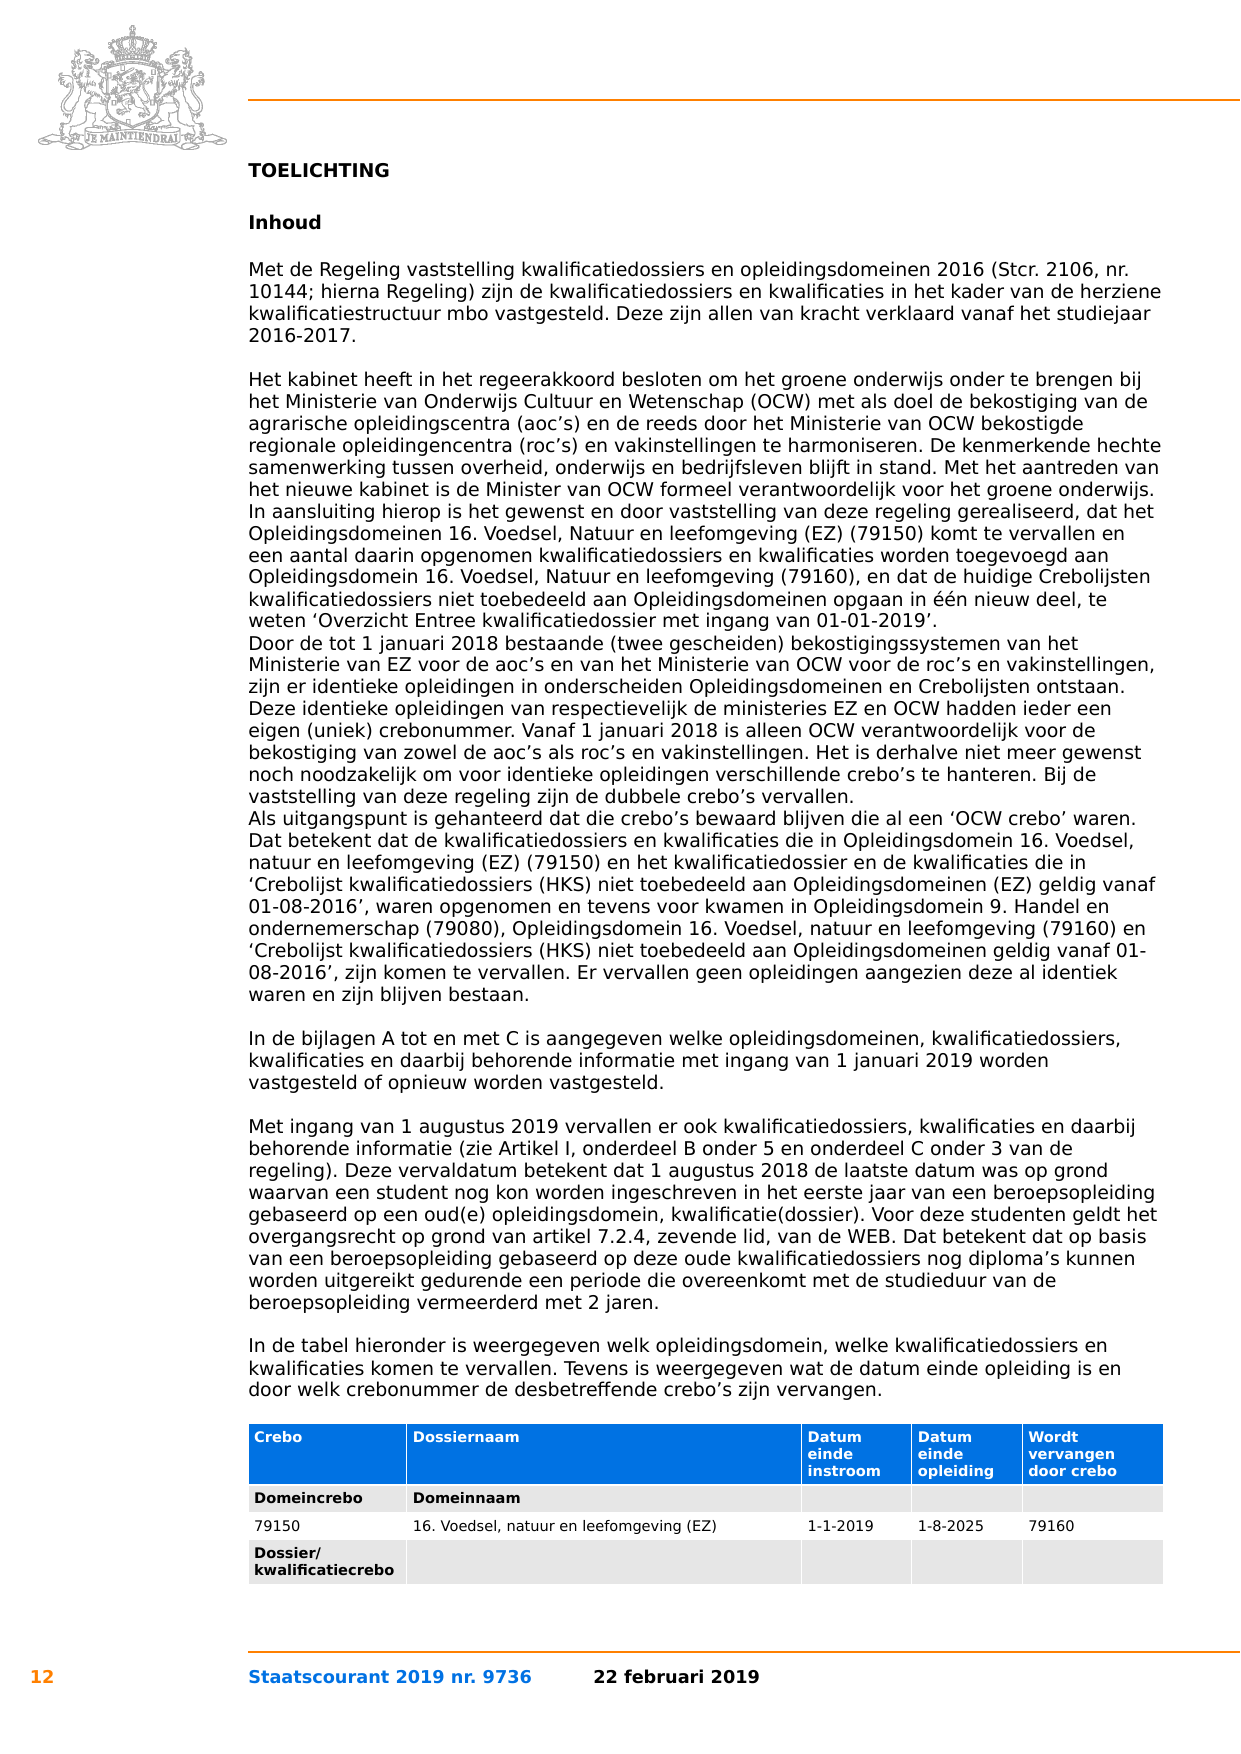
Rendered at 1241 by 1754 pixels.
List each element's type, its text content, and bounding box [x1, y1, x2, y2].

table_header Datum einde opleiding [912, 1424, 1022, 1484]
table_cell Domeincrebo [249, 1486, 406, 1512]
subtitle TOELICHTING [248, 160, 1163, 182]
table_cell [802, 1486, 911, 1512]
table_cell [912, 1486, 1022, 1512]
text Door de tot 1 januari 2018 bestaande (twee gescheiden) bekostigingssystemen van het Ministerie van EZ voor de aoc’s en van het Ministerie van OCW voor de roc’s en vakinstellingen, zijn er identieke opleidingen in onderscheiden Opleidingsdomeinen en Crebolijsten ontstaan. Deze identieke opleidingen van respectievelijk de ministeries EZ en OCW hadden ieder een eigen (uniek) crebonummer. Vanaf 1 januari 2018 is alleen OCW verantwoordelijk voor de bekostiging van zowel de aoc’s als roc’s en vakinstellingen. Het is derhalve niet meer gewenst noch noodzakelijk om voor identieke opleidingen verschillende crebo’s te hanteren. Bij de vaststelling van deze regeling zijn de dubbele crebo’s vervallen. [248, 632, 1163, 808]
table_cell [802, 1540, 911, 1584]
table_header Dossiernaam [407, 1424, 801, 1484]
table_cell 79150 [249, 1513, 406, 1539]
table_cell 16. Voedsel, natuur en leefomgeving (EZ) [407, 1513, 801, 1539]
picture [38, 25, 227, 150]
subtitle Inhoud [248, 212, 1163, 234]
table_cell Domeinnaam [407, 1486, 801, 1512]
table_cell [1023, 1486, 1163, 1512]
table_cell 1-8-2025 [912, 1513, 1022, 1539]
table_cell 79160 [1023, 1513, 1163, 1539]
text In aansluiting hierop is het gewenst en door vaststelling van deze regeling gerealiseerd, dat het Opleidingsdomeinen 16. Voedsel, Natuur en leefomgeving (EZ) (79150) komt te vervallen en een aantal daarin opgenomen kwalificatiedossiers en kwalificaties worden toegevoegd aan Opleidingsdomein 16. Voedsel, Natuur en leefomgeving (79160), en dat de huidige Crebolijsten kwalificatiedossiers niet toebedeeld aan Opleidingsdomeinen opgaan in één nieuw deel, te weten ‘Overzicht Entree kwalificatiedossier met ingang van 01-01-2019’. [248, 501, 1163, 632]
table_header Datum einde instroom [802, 1424, 911, 1484]
table_cell [1023, 1540, 1163, 1584]
table_header Crebo [249, 1424, 406, 1484]
text Met ingang van 1 augustus 2019 vervallen er ook kwalificatiedossiers, kwalificaties en daarbij behorende informatie (zie Artikel I, onderdeel B onder 5 en onderdeel C onder 3 van de regeling). Deze vervaldatum betekent dat 1 augustus 2018 de laatste datum was op grond waarvan een student nog kon worden ingeschreven in het eerste jaar van een beroepsopleiding gebaseerd op een oud(e) opleidingsdomein, kwalificatie(dossier). Voor deze studenten geldt het overgangsrecht op grond van artikel 7.2.4, zevende lid, van de WEB. Dat betekent dat op basis van een beroepsopleiding gebaseerd op deze oude kwalificatiedossiers nog diploma’s kunnen worden uitgereikt gedurende een periode die overeenkomt met de studieduur van de beroepsopleiding vermeerderd met 2 jaren. [248, 1116, 1163, 1313]
table_header Wordt vervangen door crebo [1023, 1424, 1163, 1484]
table_cell 1-1-2019 [802, 1513, 911, 1539]
text In de bijlagen A tot en met C is aangegeven welke opleidingsdomeinen, kwalificatiedossiers, kwalificaties en daarbij behorende informatie met ingang van 1 januari 2019 worden vastgesteld of opnieuw worden vastgesteld. [248, 1028, 1163, 1094]
table_cell [912, 1540, 1022, 1584]
table_cell [407, 1540, 801, 1584]
table_cell Dossier/ kwalificatiecrebo [249, 1540, 406, 1584]
text In de tabel hieronder is weergegeven welk opleidingsdomein, welke kwalificatiedossiers en kwalificaties komen te vervallen. Tevens is weergegeven wat de datum einde opleiding is en door welk crebonummer de desbetreffende crebo’s zijn vervangen. [248, 1335, 1163, 1401]
text Het kabinet heeft in het regeerakkoord besloten om het groene onderwijs onder te brengen bij het Ministerie van Onderwijs Cultuur en Wetenschap (OCW) met als doel de bekostiging van de agrarische opleidingscentra (aoc’s) en de reeds door het Ministerie van OCW bekostigde regionale opleidingencentra (roc’s) en vakinstellingen te harmoniseren. De kenmerkende hechte samenwerking tussen overheid, onderwijs en bedrijfsleven blijft in stand. Met het aantreden van het nieuwe kabinet is de Minister van OCW formeel verantwoordelijk voor het groene onderwijs. [248, 369, 1163, 501]
text Met de Regeling vaststelling kwalificatiedossiers en opleidingsdomeinen 2016 (Stcr. 2106, nr. 10144; hierna Regeling) zijn de kwalificatiedossiers en kwalificaties in het kader van de herziene kwalificatiestructuur mbo vastgesteld. Deze zijn allen van kracht verklaard vanaf het studiejaar 2016-2017. [248, 259, 1163, 347]
text Als uitgangspunt is gehanteerd dat die crebo’s bewaard blijven die al een ‘OCW crebo’ waren. Dat betekent dat de kwalificatiedossiers en kwalificaties die in Opleidingsdomein 16. Voedsel, natuur en leefomgeving (EZ) (79150) en het kwalificatiedossier en de kwalificaties die in ‘Crebolijst kwalificatiedossiers (HKS) niet toebedeeld aan Opleidingsdomeinen (EZ) geldig vanaf 01-08-2016’, waren opgenomen en tevens voor kwamen in Opleidingsdomein 9. Handel en ondernemerschap (79080), Opleidingsdomein 16. Voedsel, natuur en leefomgeving (79160) en ‘Crebolijst kwalificatiedossiers (HKS) niet toebedeeld aan Opleidingsdomeinen geldig vanaf 01-08-2016’, zijn komen te vervallen. Er vervallen geen opleidingen aangezien deze al identiek waren en zijn blijven bestaan. [248, 808, 1163, 1006]
